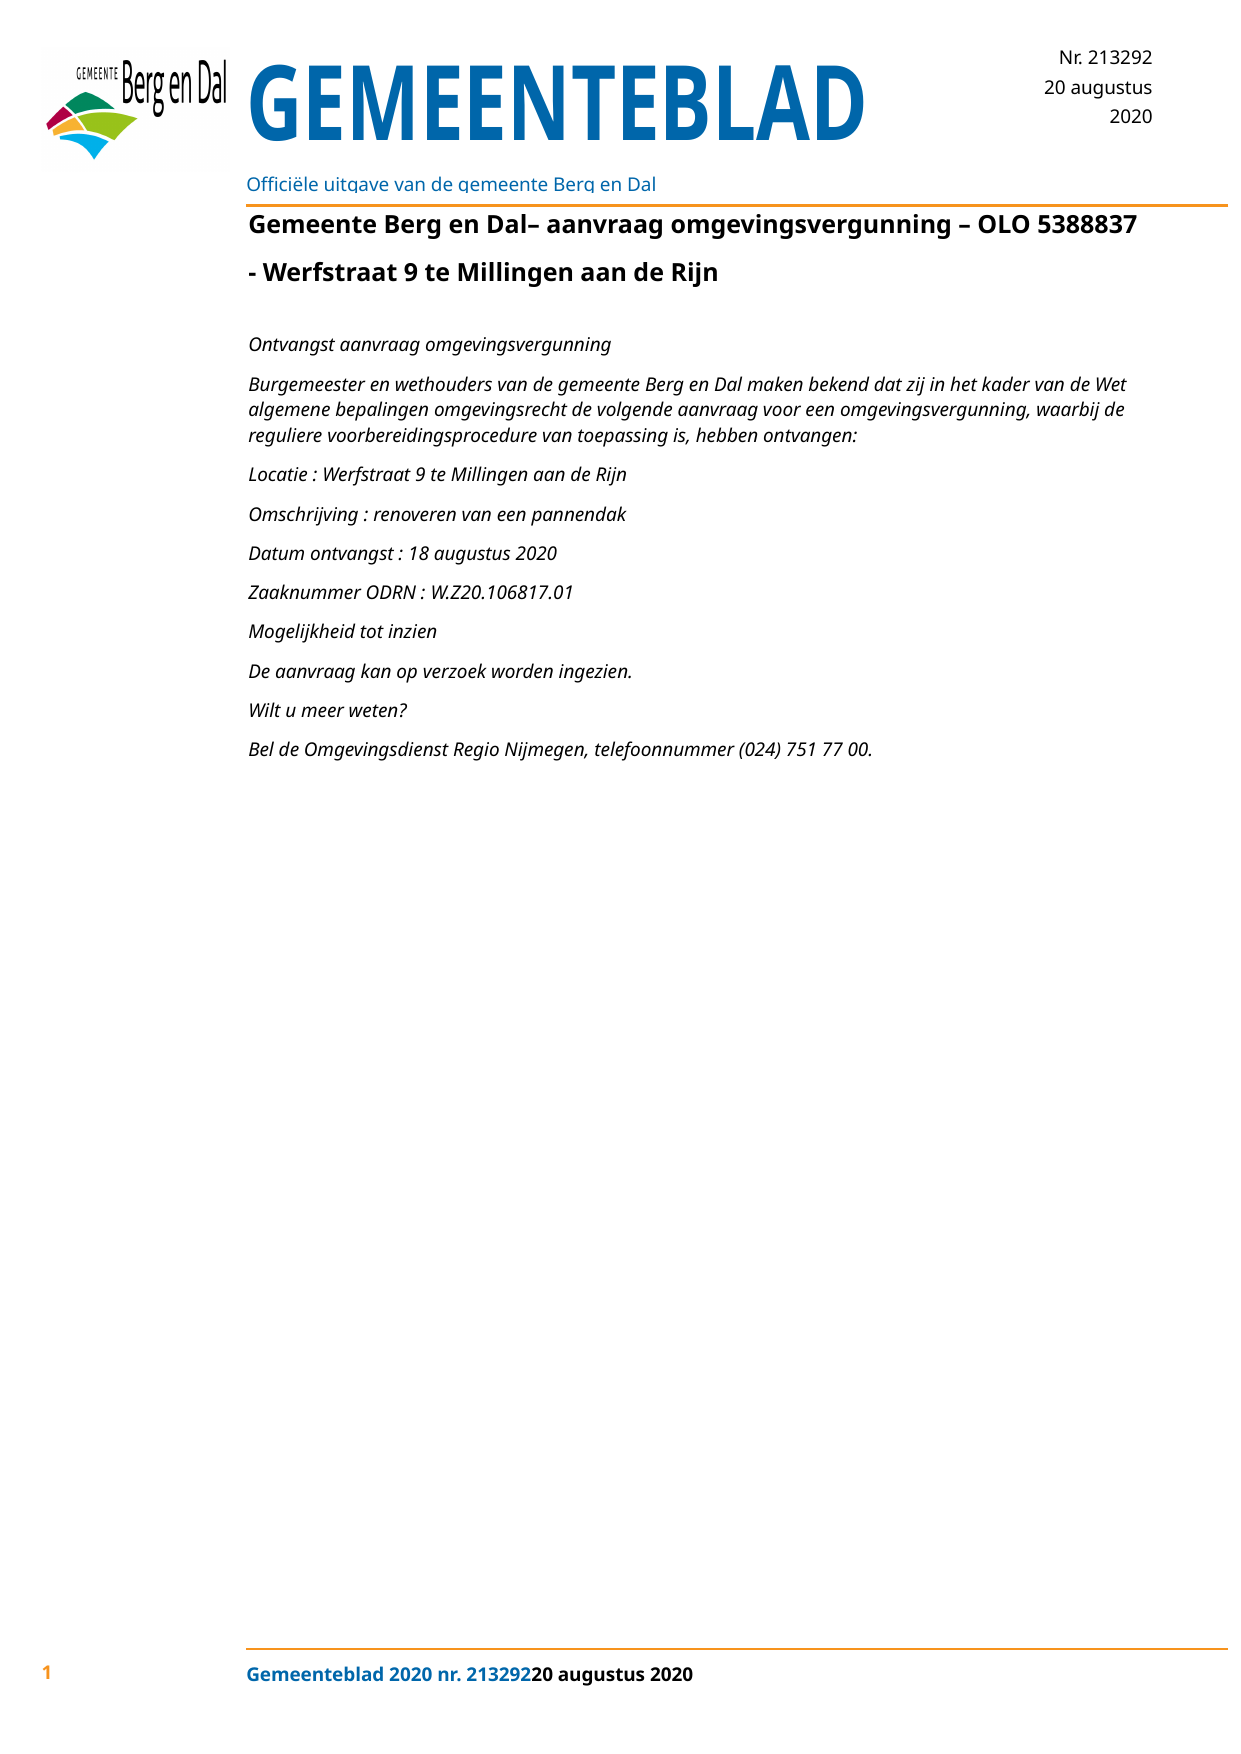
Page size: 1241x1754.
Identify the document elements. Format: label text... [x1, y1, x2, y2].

text Ontvangst aanvraag omgevingsvergunning [248, 331, 1152, 357]
text Datum ontvangst : 18 augustus 2020 [248, 540, 1152, 566]
text Wilt u meer weten? [248, 697, 1152, 723]
text Gemeente Berg en Dal– aanvraag omgevingsvergunning – OLO 5388837 - Werfstraat 9 te Millingen aan de Rijn [248, 207, 1152, 288]
text Bel de Omgevingsdienst Regio Nijmegen, telefoonnummer (024) 751 77 00. [248, 736, 1152, 762]
text Burgemeester en wethouders van de gemeente Berg en Dal maken bekend dat zij in het kader van de Wet algemene bepalingen omgevingsrecht de volgende aanvraag voor een omgevingsvergunning, waarbij de reguliere voorbereidingsprocedure van toepassing is, hebben ontvangen: [248, 371, 1152, 448]
text De aanvraag kan op verzoek worden ingezien. [248, 658, 1152, 683]
text Omschrijving : renoveren van een pannendak [248, 501, 1152, 526]
text Mogelijkheid tot inzien [248, 618, 1152, 644]
text Locatie : Werfstraat 9 te Millingen aan de Rijn [248, 461, 1152, 487]
picture [41, 47, 231, 172]
text Zaaknummer ODRN : W.Z20.106817.01 [248, 579, 1152, 605]
